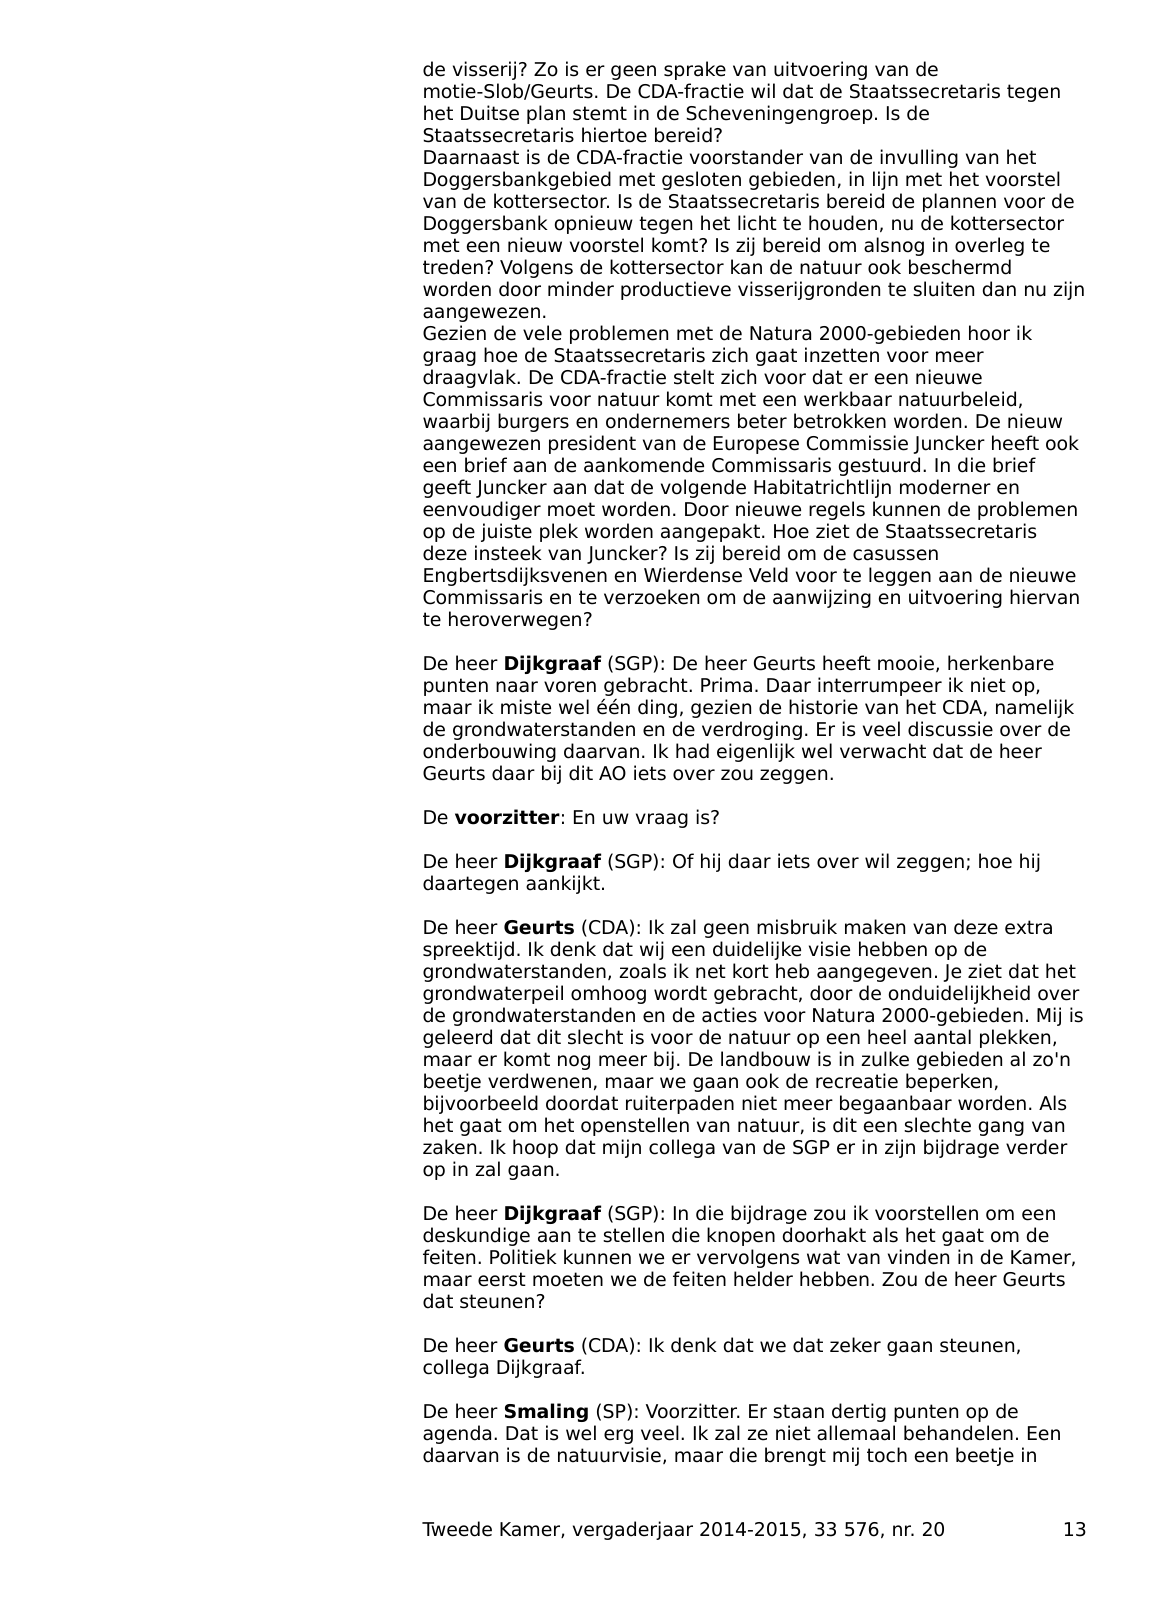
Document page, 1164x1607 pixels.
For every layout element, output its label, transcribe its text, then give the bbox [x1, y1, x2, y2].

text De heer Dijkgraaf (SGP): Of hij daar iets over wil zeggen; hoe hij daartegen aankijkt. [422, 851, 1087, 895]
text De voorzitter: En uw vraag is? [422, 807, 1087, 829]
text Daarnaast is de CDA-fractie voorstander van de invulling van het Doggersbankgebied met gesloten gebieden, in lijn met het voorstel van de kottersector. Is de Staatssecretaris bereid de plannen voor de Doggersbank opnieuw tegen het licht te houden, nu de kottersector met een nieuw voorstel komt? Is zij bereid om alsnog in overleg te treden? Volgens de kottersector kan de natuur ook beschermd worden door minder productieve visserijgronden te sluiten dan nu zijn aangewezen. [422, 147, 1087, 323]
text De heer Dijkgraaf (SGP): In die bijdrage zou ik voorstellen om een deskundige aan te stellen die knopen doorhakt als het gaat om de feiten. Politiek kunnen we er vervolgens wat van vinden in de Kamer, maar eerst moeten we de feiten helder hebben. Zou de heer Geurts dat steunen? [422, 1203, 1087, 1313]
text de visserij? Zo is er geen sprake van uitvoering van de motie-Slob/Geurts. De CDA-fractie wil dat de Staatssecretaris tegen het Duitse plan stemt in de Scheveningengroep. Is de Staatssecretaris hiertoe bereid? [422, 59, 1087, 147]
text Gezien de vele problemen met de Natura 2000-gebieden hoor ik graag hoe de Staatssecretaris zich gaat inzetten voor meer draagvlak. De CDA-fractie stelt zich voor dat er een nieuwe Commissaris voor natuur komt met een werkbaar natuurbeleid, waarbij burgers en ondernemers beter betrokken worden. De nieuw aangewezen president van de Europese Commissie Juncker heeft ook een brief aan de aankomende Commissaris gestuurd. In die brief geeft Juncker aan dat de volgende Habitatrichtlijn moderner en eenvoudiger moet worden. Door nieuwe regels kunnen de problemen op de juiste plek worden aangepakt. Hoe ziet de Staatssecretaris deze insteek van Juncker? Is zij bereid om de casussen Engbertsdijksvenen en Wierdense Veld voor te leggen aan de nieuwe Commissaris en te verzoeken om de aanwijzing en uitvoering hiervan te heroverwegen? [422, 323, 1087, 631]
text De heer Smaling (SP): Voorzitter. Er staan dertig punten op de agenda. Dat is wel erg veel. Ik zal ze niet allemaal behandelen. Een daarvan is de natuurvisie, maar die brengt mij toch een beetje in [422, 1401, 1087, 1467]
text De heer Geurts (CDA): Ik zal geen misbruik maken van deze extra spreektijd. Ik denk dat wij een duidelijke visie hebben op de grondwaterstanden, zoals ik net kort heb aangegeven. Je ziet dat het grondwaterpeil omhoog wordt gebracht, door de onduidelijkheid over de grondwaterstanden en de acties voor Natura 2000-gebieden. Mij is geleerd dat dit slecht is voor de natuur op een heel aantal plekken, maar er komt nog meer bij. De landbouw is in zulke gebieden al zo'n beetje verdwenen, maar we gaan ook de recreatie beperken, bijvoorbeeld doordat ruiterpaden niet meer begaanbaar worden. Als het gaat om het openstellen van natuur, is dit een slechte gang van zaken. Ik hoop dat mijn collega van de SGP er in zijn bijdrage verder op in zal gaan. [422, 917, 1087, 1181]
text De heer Dijkgraaf (SGP): De heer Geurts heeft mooie, herkenbare punten naar voren gebracht. Prima. Daar interrumpeer ik niet op, maar ik miste wel één ding, gezien de historie van het CDA, namelijk de grondwaterstanden en de verdroging. Er is veel discussie over de onderbouwing daarvan. Ik had eigenlijk wel verwacht dat de heer Geurts daar bij dit AO iets over zou zeggen. [422, 653, 1087, 784]
text De heer Geurts (CDA): Ik denk dat we dat zeker gaan steunen, collega Dijkgraaf. [422, 1335, 1087, 1379]
